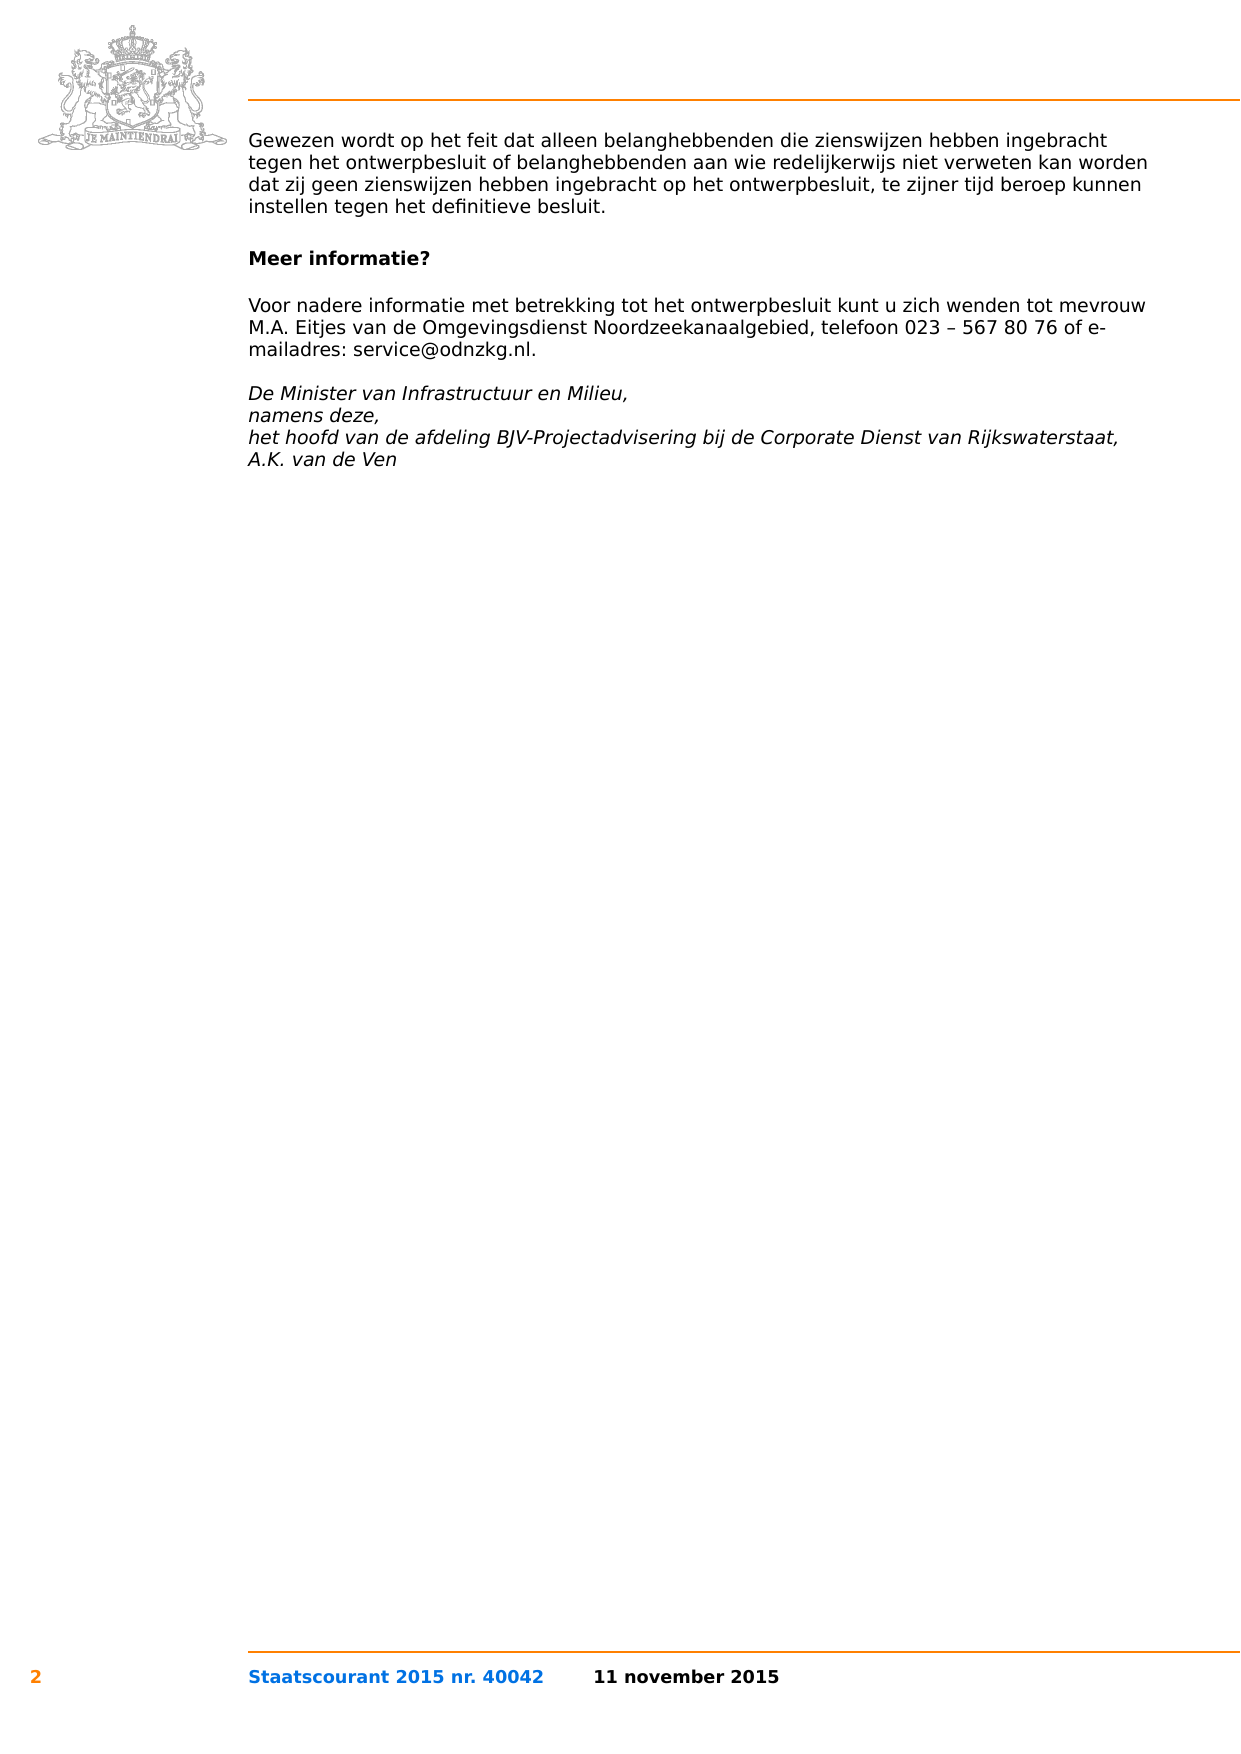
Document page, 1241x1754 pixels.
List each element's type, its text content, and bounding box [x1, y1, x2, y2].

text Gewezen wordt op het feit dat alleen belanghebbenden die zienswijzen hebben ingebracht tegen het ontwerpbesluit of belanghebbenden aan wie redelijkerwijs niet verweten kan worden dat zij geen zienswijzen hebben ingebracht op het ontwerpbesluit, te zijner tijd beroep kunnen instellen tegen het definitieve besluit. [248, 130, 1163, 218]
picture [38, 25, 227, 150]
text Voor nadere informatie met betrekking tot het ontwerpbesluit kunt u zich wenden tot mevrouw M.A. Eitjes van de Omgevingsdienst Noordzeekanaalgebied, telefoon 023 – 567 80 76 of e-mailadres: service@odnzkg.nl. [248, 295, 1163, 361]
text De Minister van Infrastructuur en Milieu, namens deze, het hoofd van de afdeling BJV-Projectadvisering bij de Corporate Dienst van Rijkswaterstaat, A.K. van de Ven [248, 383, 1163, 471]
subtitle Meer informatie? [248, 248, 1163, 270]
